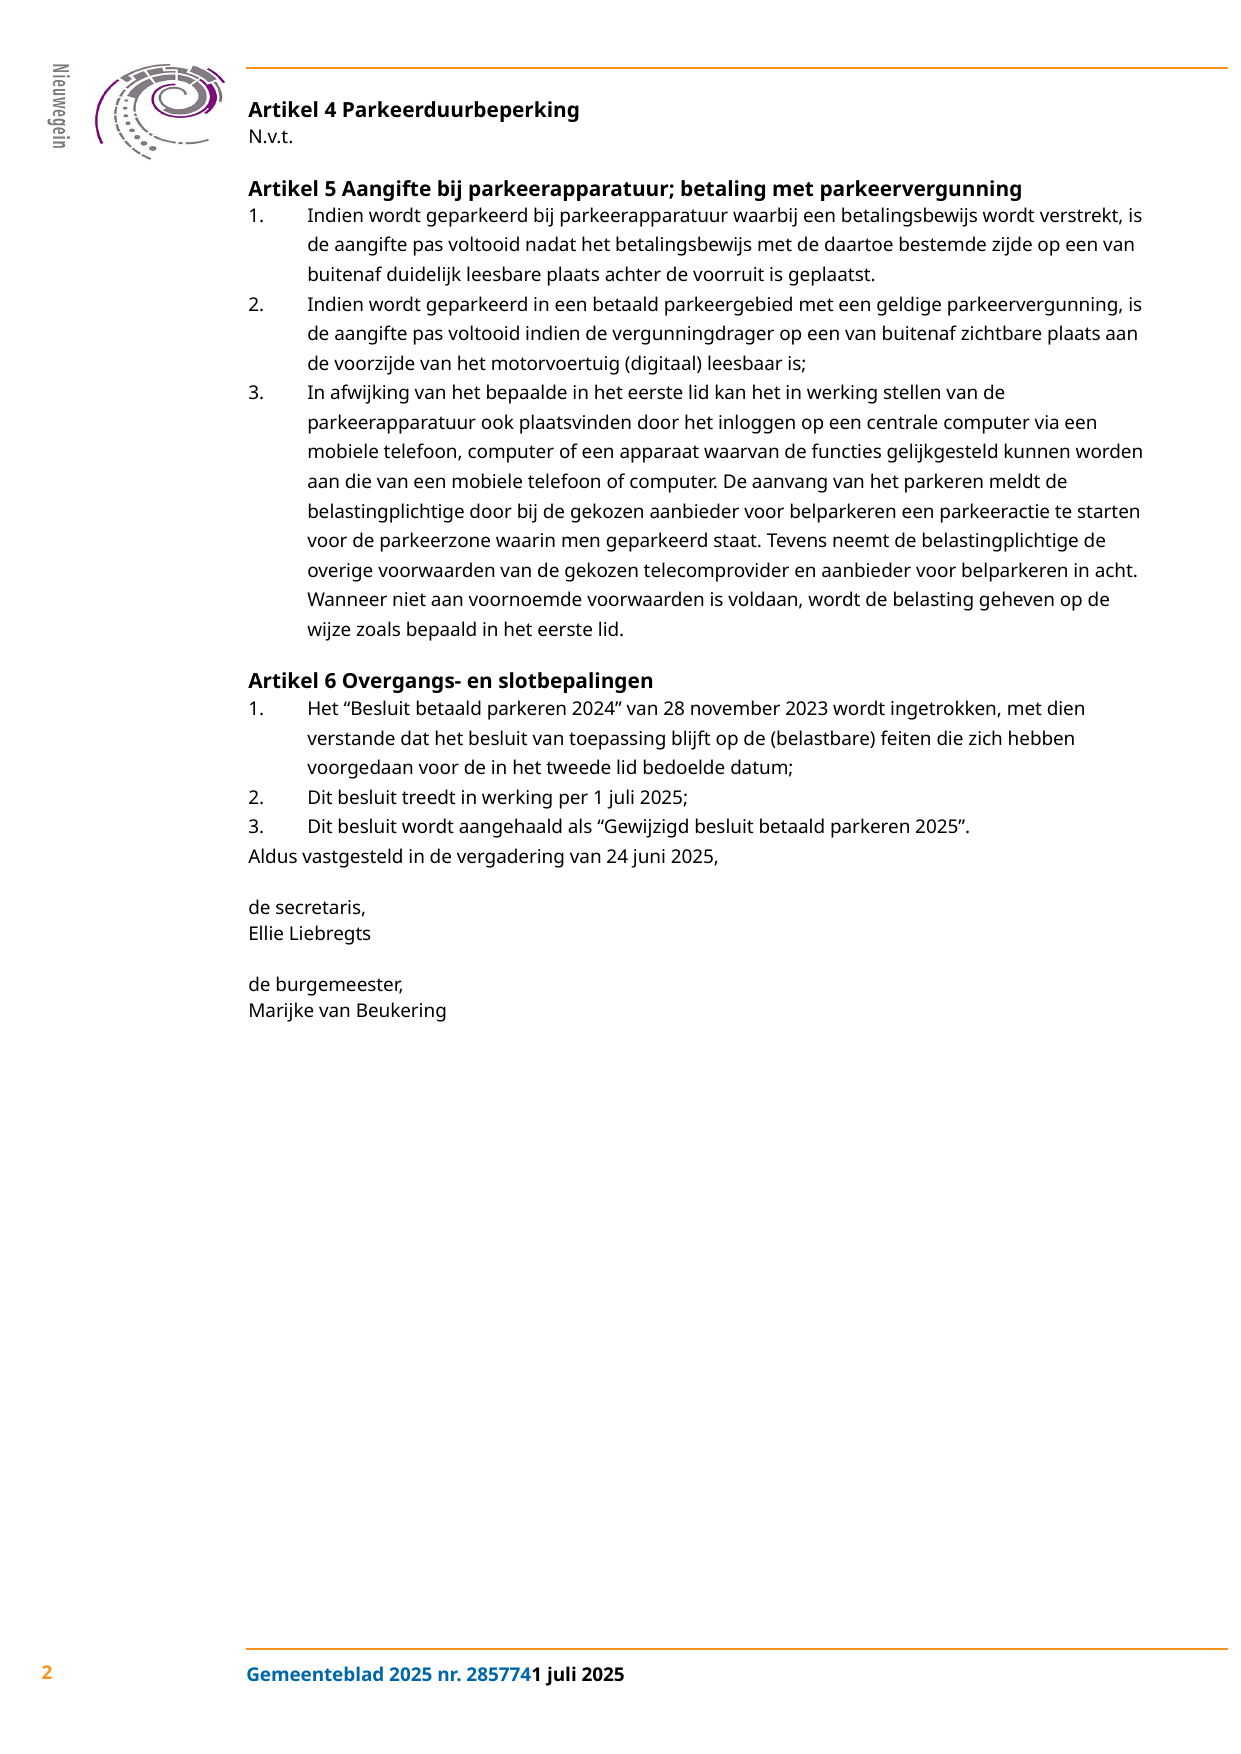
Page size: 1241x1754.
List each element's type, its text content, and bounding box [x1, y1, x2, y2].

list Indien wordt geparkeerd in een betaald parkeergebied met een geldige parkeervergunning, is de aangifte pas voltooid indien de vergunningdrager op een van buitenaf zichtbare plaats aan de voorzijde van het motorvoertuig (digitaal) leesbaar is; [248, 291, 1152, 376]
picture [41, 47, 231, 172]
list Indien wordt geparkeerd bij parkeerapparatuur waarbij een betalingsbewijs wordt verstrekt, is de aangifte pas voltooid nadat het betalingsbewijs met de daartoe bestemde zijde op een van buitenaf duidelijk leesbare plaats achter de voorruit is geplaatst. [248, 202, 1152, 287]
text Marijke van Beukering [248, 997, 1152, 1023]
list Het “Besluit betaald parkeren 2024” van 28 november 2023 wordt ingetrokken, met dien verstande dat het besluit van toepassing blijft op de (belastbare) feiten die zich hebben voorgedaan voor de in het tweede lid bedoelde datum; [248, 695, 1152, 780]
text Ellie Liebregts [248, 920, 1152, 946]
text de secretaris, [248, 894, 1152, 920]
list In afwijking van het bepaalde in het eerste lid kan het in werking stellen van de parkeerapparatuur ook plaatsvinden door het inloggen op een centrale computer via een mobiele telefoon, computer of een apparaat waarvan de functies gelijkgesteld kunnen worden aan die van een mobiele telefoon of computer. De aanvang van het parkeren meldt de belastingplichtige door bij de gekozen aanbieder voor belparkeren een parkeeractie te starten voor de parkeerzone waarin men geparkeerd staat. Tevens neemt de belastingplichtige de overige voorwaarden van de gekozen telecomprovider en aanbieder voor belparkeren in acht. Wanneer niet aan voornoemde voorwaarden is voldaan, wordt de belasting geheven op de wijze zoals bepaald in het eerste lid. [248, 379, 1152, 642]
list Dit besluit wordt aangehaald als “Gewijzigd besluit betaald parkeren 2025”. [248, 813, 1152, 839]
text Artikel 4 Parkeerduurbeperking [248, 95, 1152, 123]
text Aldus vastgesteld in de vergadering van 24 juni 2025, [248, 843, 1152, 869]
text de burgemeester, [248, 972, 1152, 997]
text Artikel 5 Aangifte bij parkeerapparatuur; betaling met parkeervergunning [248, 174, 1152, 202]
list Dit besluit treedt in werking per 1 juli 2025; [248, 784, 1152, 809]
text N.v.t. [248, 123, 1152, 149]
text Artikel 6 Overgangs- en slotbepalingen [248, 667, 1152, 695]
